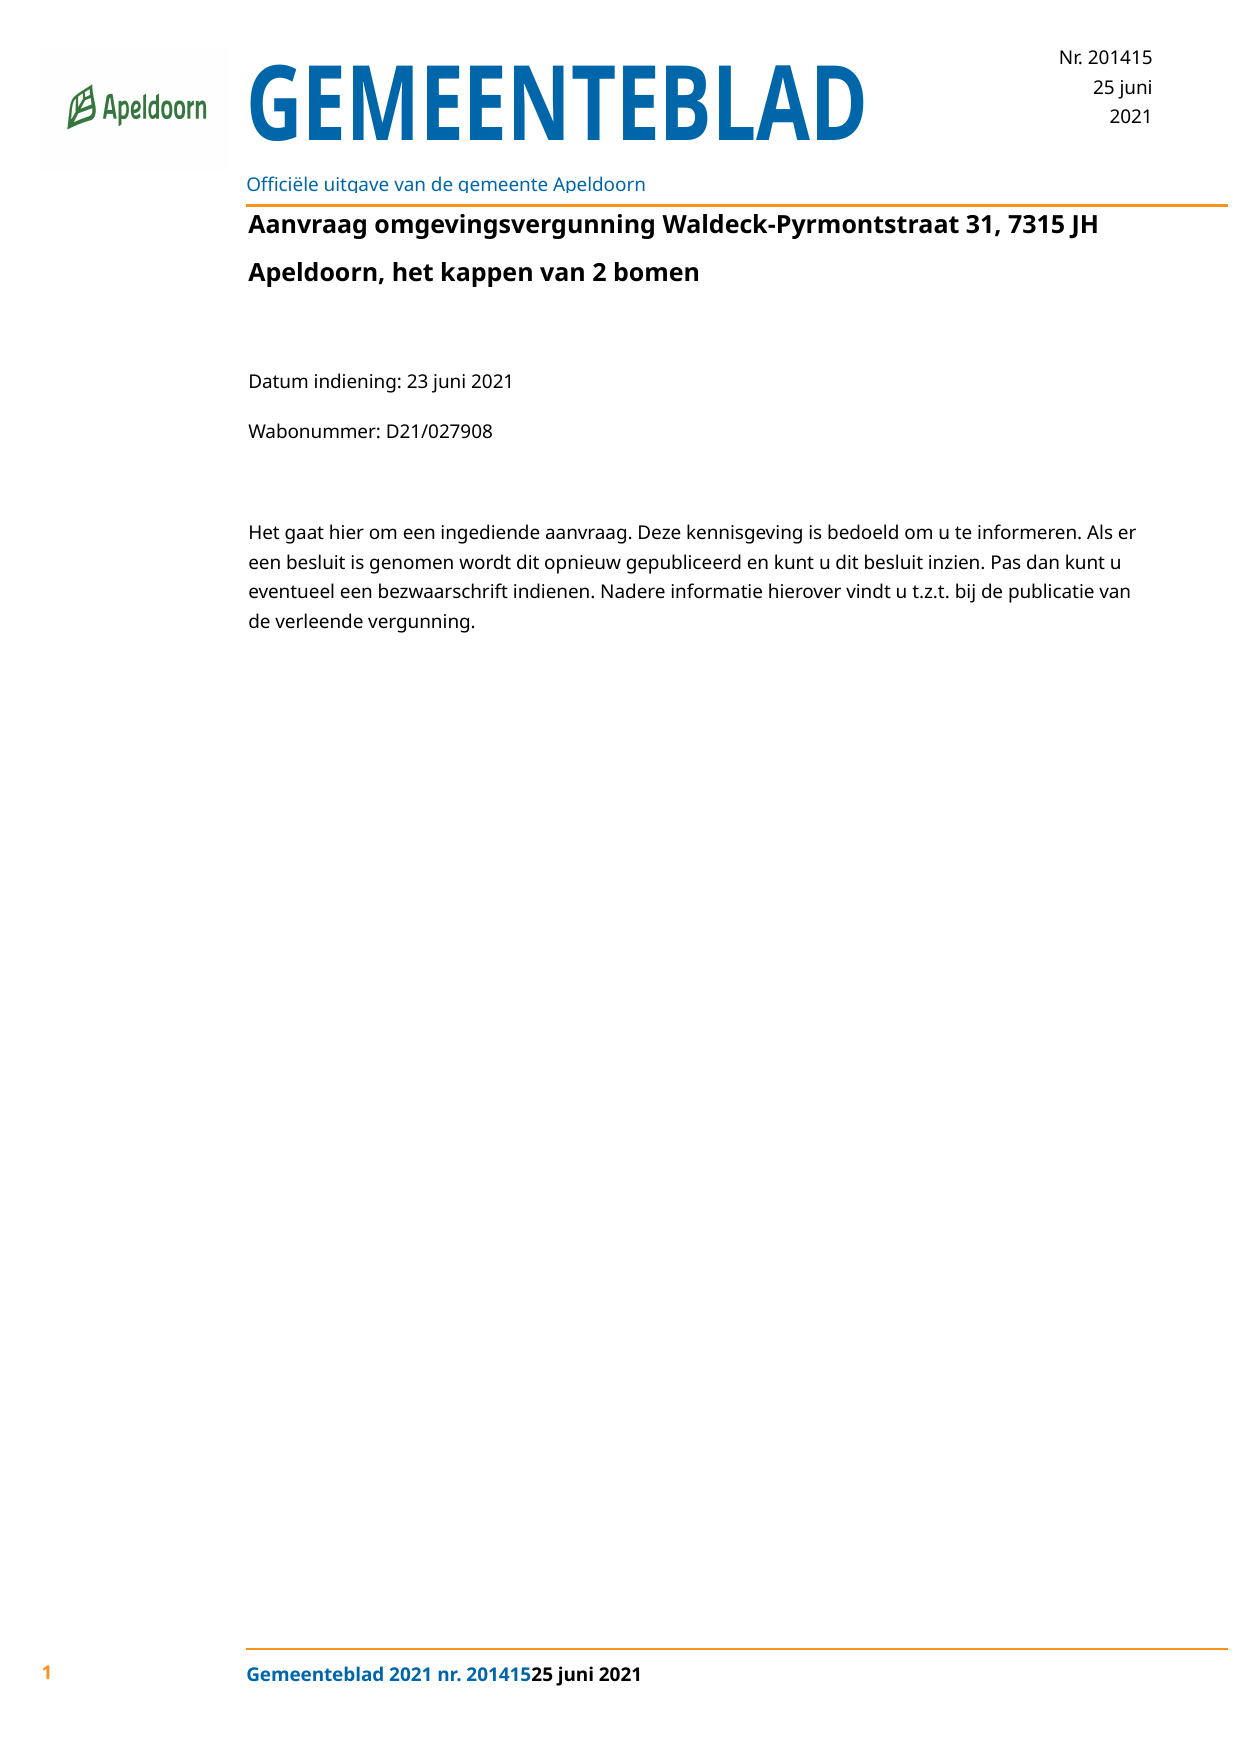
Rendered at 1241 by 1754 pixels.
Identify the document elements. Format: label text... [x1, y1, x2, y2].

text Datum indiening: 23 juni 2021 [248, 368, 1152, 394]
text Het gaat hier om een ingediende aanvraag. Deze kennisgeving is bedoeld om u te informeren. Als er een besluit is genomen wordt dit opnieuw gepubliceerd en kunt u dit besluit inzien. Pas dan kunt u eventueel een bezwaarschrift indienen. Nadere informatie hierover vindt u t.z.t. bij de publicatie van de verleende vergunning. [248, 519, 1152, 634]
picture [41, 47, 231, 172]
text Aanvraag omgevingsvergunning Waldeck-Pyrmontstraat 31, 7315 JH Apeldoorn, het kappen van 2 bomen [248, 207, 1152, 288]
text Wabonummer: D21/027908 [248, 419, 1152, 444]
